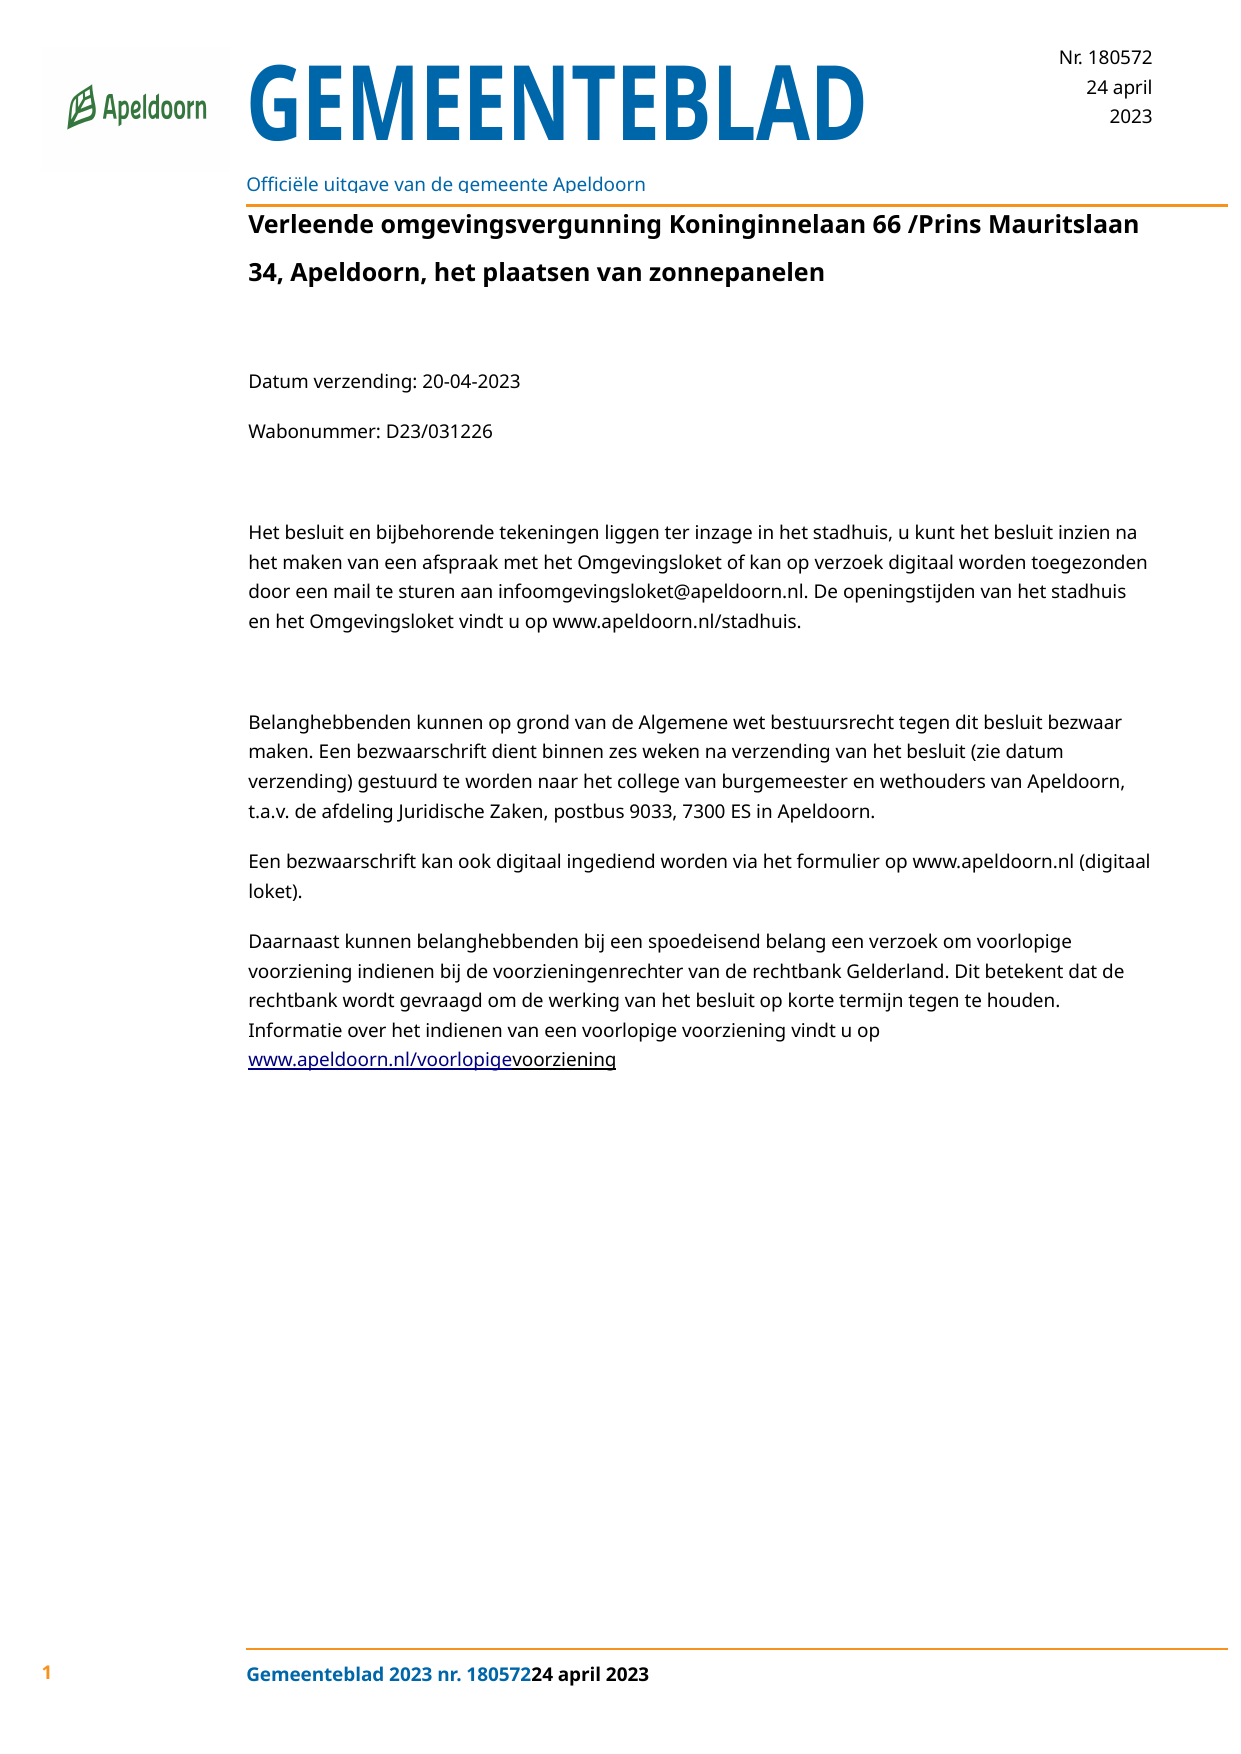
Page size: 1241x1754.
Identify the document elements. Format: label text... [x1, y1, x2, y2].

picture [41, 47, 231, 172]
text Wabonummer: D23/031226 [248, 419, 1152, 444]
text Daarnaast kunnen belanghebbenden bij een spoedeisend belang een verzoek om voorlopige voorziening indienen bij de voorzieningenrechter van de rechtbank Gelderland. Dit betekent dat de rechtbank wordt gevraagd om de werking van het besluit op korte termijn tegen te houden. Informatie over het indienen van een voorlopige voorziening vindt u op www.apeldoorn.nl/voorlopigevoorziening [248, 928, 1152, 1072]
text Een bezwaarschrift kan ook digitaal ingediend worden via het formulier op www.apeldoorn.nl (digitaal loket). [248, 848, 1152, 904]
text Belanghebbenden kunnen op grond van de Algemene wet bestuursrecht tegen dit besluit bezwaar maken. Een bezwaarschrift dient binnen zes weken na verzending van het besluit (zie datum verzending) gestuurd te worden naar het college van burgemeester en wethouders van Apeldoorn, t.a.v. de afdeling Juridische Zaken, postbus 9033, 7300 ES in Apeldoorn. [248, 709, 1152, 824]
text Verleende omgevingsvergunning Koninginnelaan 66 /Prins Mauritslaan 34, Apeldoorn, het plaatsen van zonnepanelen [248, 207, 1152, 288]
text Het besluit en bijbehorende tekeningen liggen ter inzage in het stadhuis, u kunt het besluit inzien na het maken van een afspraak met het Omgevingsloket of kan op verzoek digitaal worden toegezonden door een mail te sturen aan infoomgevingsloket@apeldoorn.nl. De openingstijden van het stadhuis en het Omgevingsloket vindt u op www.apeldoorn.nl/stadhuis. [248, 519, 1152, 634]
text Datum verzending: 20-04-2023 [248, 368, 1152, 394]
